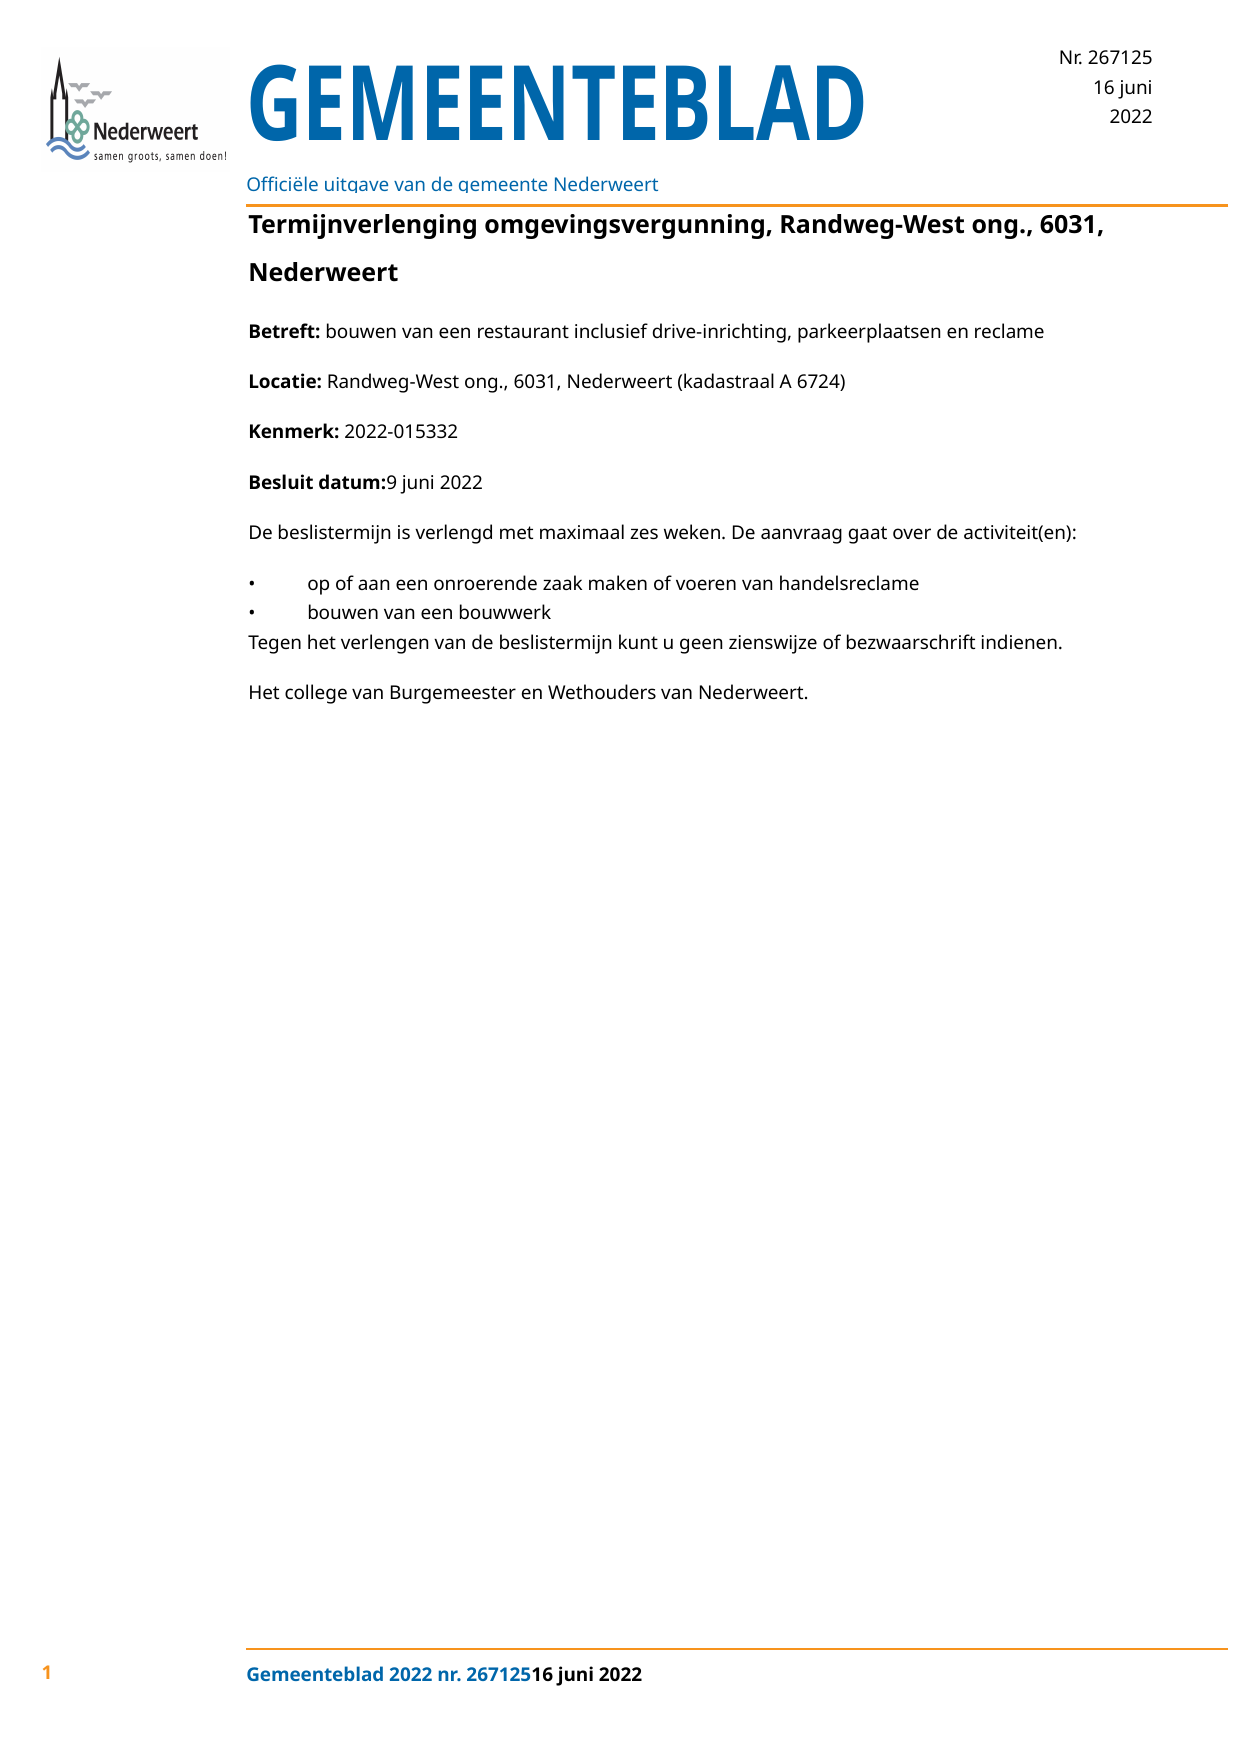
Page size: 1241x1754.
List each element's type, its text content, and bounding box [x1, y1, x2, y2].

text Kenmerk: 2022-015332 [248, 419, 1152, 444]
text De beslistermijn is verlengd met maximaal zes weken. De aanvraag gaat over de activiteit(en): [248, 519, 1152, 545]
text Besluit datum:9 juni 2022 [248, 469, 1152, 495]
picture [41, 47, 231, 172]
text Tegen het verlengen van de beslistermijn kunt u geen zienswijze of bezwaarschrift indienen. [248, 629, 1152, 655]
text Locatie: Randweg-West ong., 6031, Nederweert (kadastraal A 6724) [248, 368, 1152, 394]
list op of aan een onroerende zaak maken of voeren van handelsreclame [248, 570, 1152, 596]
text Termijnverlenging omgevingsvergunning, Randweg-West ong., 6031, Nederweert [248, 207, 1152, 288]
text Betreft: bouwen van een restaurant inclusief drive-inrichting, parkeerplaatsen en reclame [248, 318, 1152, 344]
list bouwen van een bouwwerk [248, 599, 1152, 625]
text Het college van Burgemeester en Wethouders van Nederweert. [248, 679, 1152, 705]
